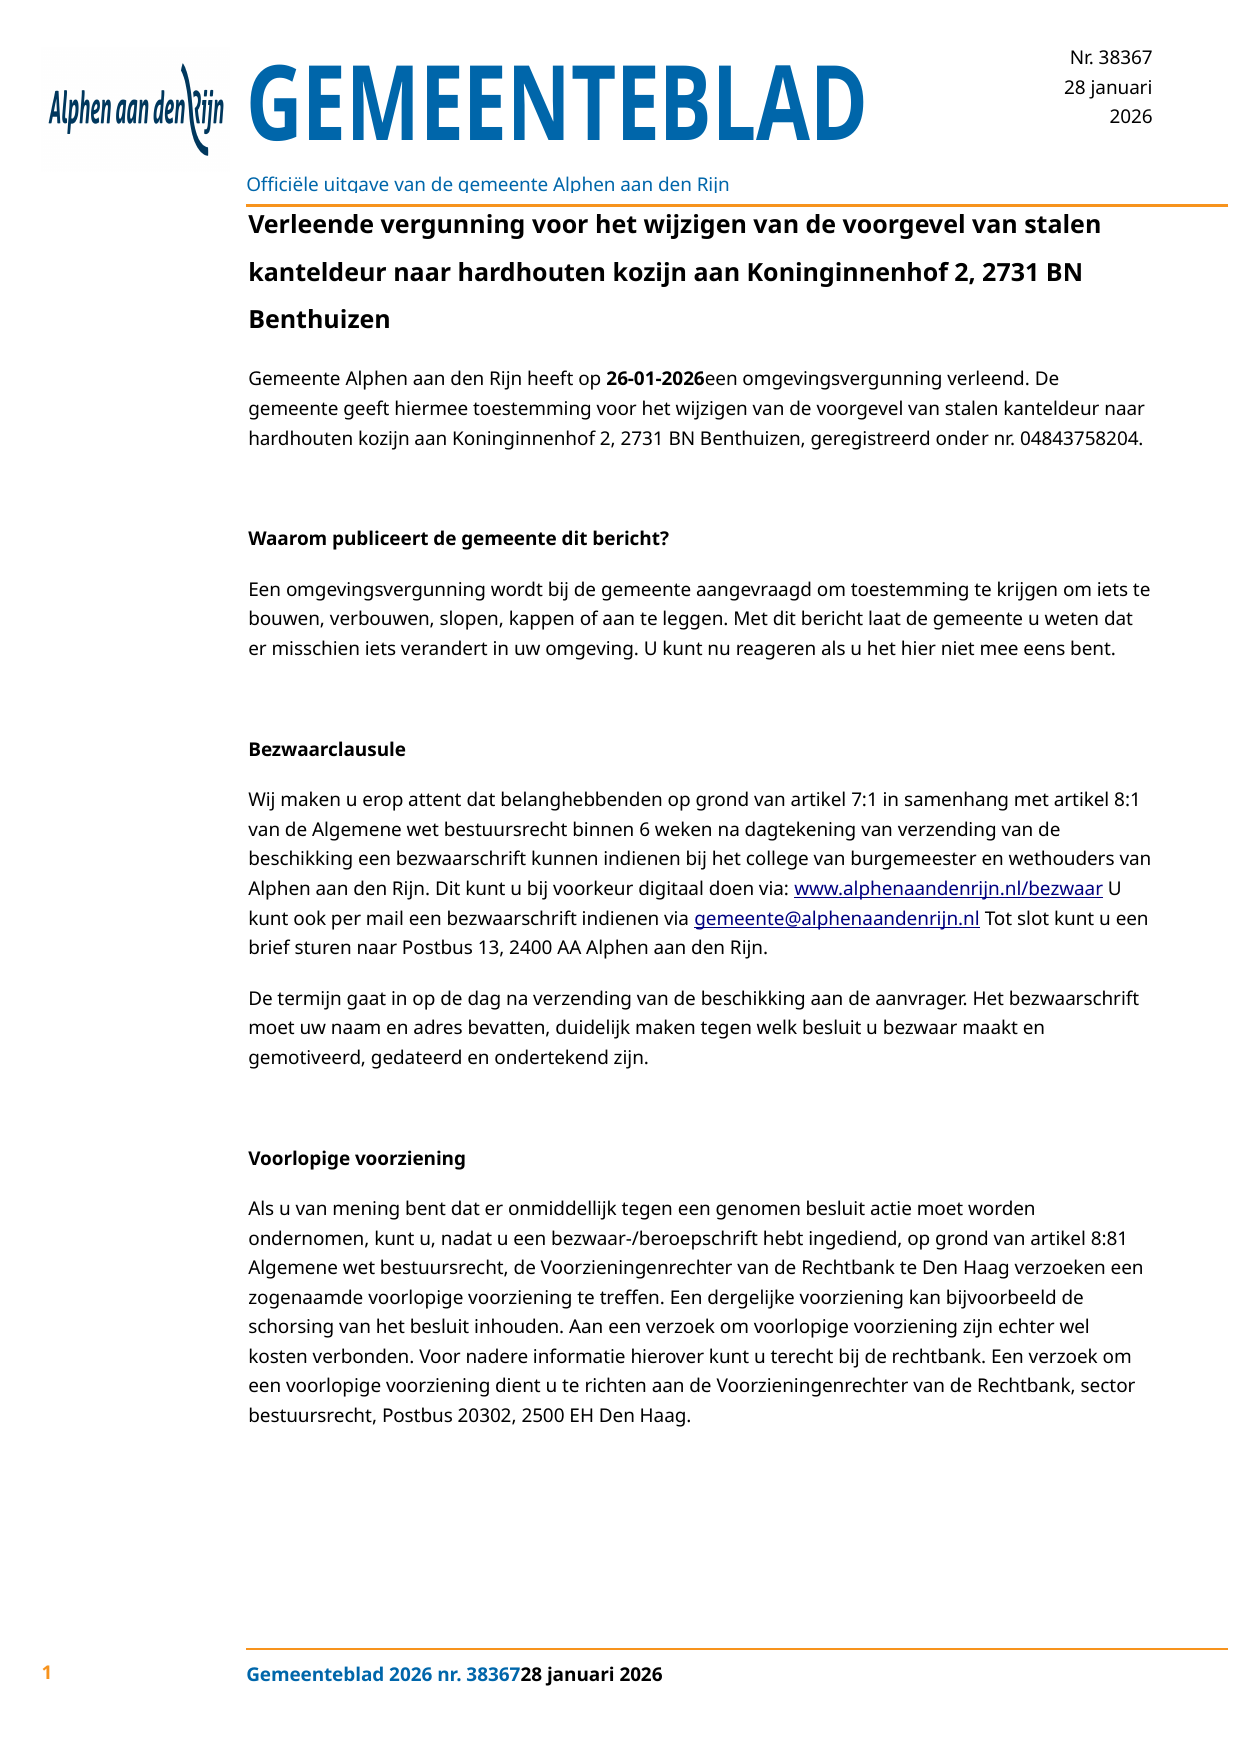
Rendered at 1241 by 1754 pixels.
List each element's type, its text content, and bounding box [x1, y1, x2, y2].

text Verleende vergunning voor het wijzigen van de voorgevel van stalen kanteldeur naar hardhouten kozijn aan Koninginnenhof 2, 2731 BN Benthuizen [248, 207, 1152, 336]
text Bezwaarclausule [248, 736, 1152, 762]
text Gemeente Alphen aan den Rijn heeft op 26-01-2026een omgevingsvergunning verleend. De gemeente geeft hiermee toestemming voor het wijzigen van de voorgevel van stalen kanteldeur naar hardhouten kozijn aan Koninginnenhof 2, 2731 BN Benthuizen, geregistreerd onder nr. 04843758204. [248, 366, 1152, 450]
text Voorlopige voorziening [248, 1145, 1152, 1170]
text Een omgevingsvergunning wordt bij de gemeente aangevraagd om toestemming te krijgen om iets te bouwen, verbouwen, slopen, kappen of aan te leggen. Met dit bericht laat de gemeente u weten dat er misschien iets verandert in uw omgeving. U kunt nu reageren als u het hier niet mee eens bent. [248, 576, 1152, 661]
text Waarom publiceert de gemeente dit bericht? [248, 526, 1152, 551]
text De termijn gaat in op de dag na verzending van de beschikking aan de aanvrager. Het bezwaarschrift moet uw naam en adres bevatten, duidelijk maken tegen welk besluit u bezwaar maakt en gemotiveerd, gedateerd en ondertekend zijn. [248, 985, 1152, 1069]
picture [41, 47, 231, 172]
text Als u van mening bent dat er onmiddellijk tegen een genomen besluit actie moet worden ondernomen, kunt u, nadat u een bezwaar-/beroepschrift hebt ingediend, op grond van artikel 8:81 Algemene wet bestuursrecht, de Voorzieningenrechter van de Rechtbank te Den Haag verzoeken een zogenaamde voorlopige voorziening te treffen. Een dergelijke voorziening kan bijvoorbeeld de schorsing van het besluit inhouden. Aan een verzoek om voorlopige voorziening zijn echter wel kosten verbonden. Voor nadere informatie hierover kunt u terecht bij de rechtbank. Een verzoek om een voorlopige voorziening dient u te richten aan de Voorzieningenrechter van de Rechtbank, sector bestuursrecht, Postbus 20302, 2500 EH Den Haag. [248, 1195, 1152, 1428]
text Wij maken u erop attent dat belanghebbenden op grond van artikel 7:1 in samenhang met artikel 8:1 van de Algemene wet bestuursrecht binnen 6 weken na dagtekening van verzending van de beschikking een bezwaarschrift kunnen indienen bij het college van burgemeester en wethouders van Alphen aan den Rijn. Dit kunt u bij voorkeur digitaal doen via: www.alphenaandenrijn.nl/bezwaar U kunt ook per mail een bezwaarschrift indienen via gemeente@alphenaandenrijn.nl Tot slot kunt u een brief sturen naar Postbus 13, 2400 AA Alphen aan den Rijn. [248, 786, 1152, 960]
